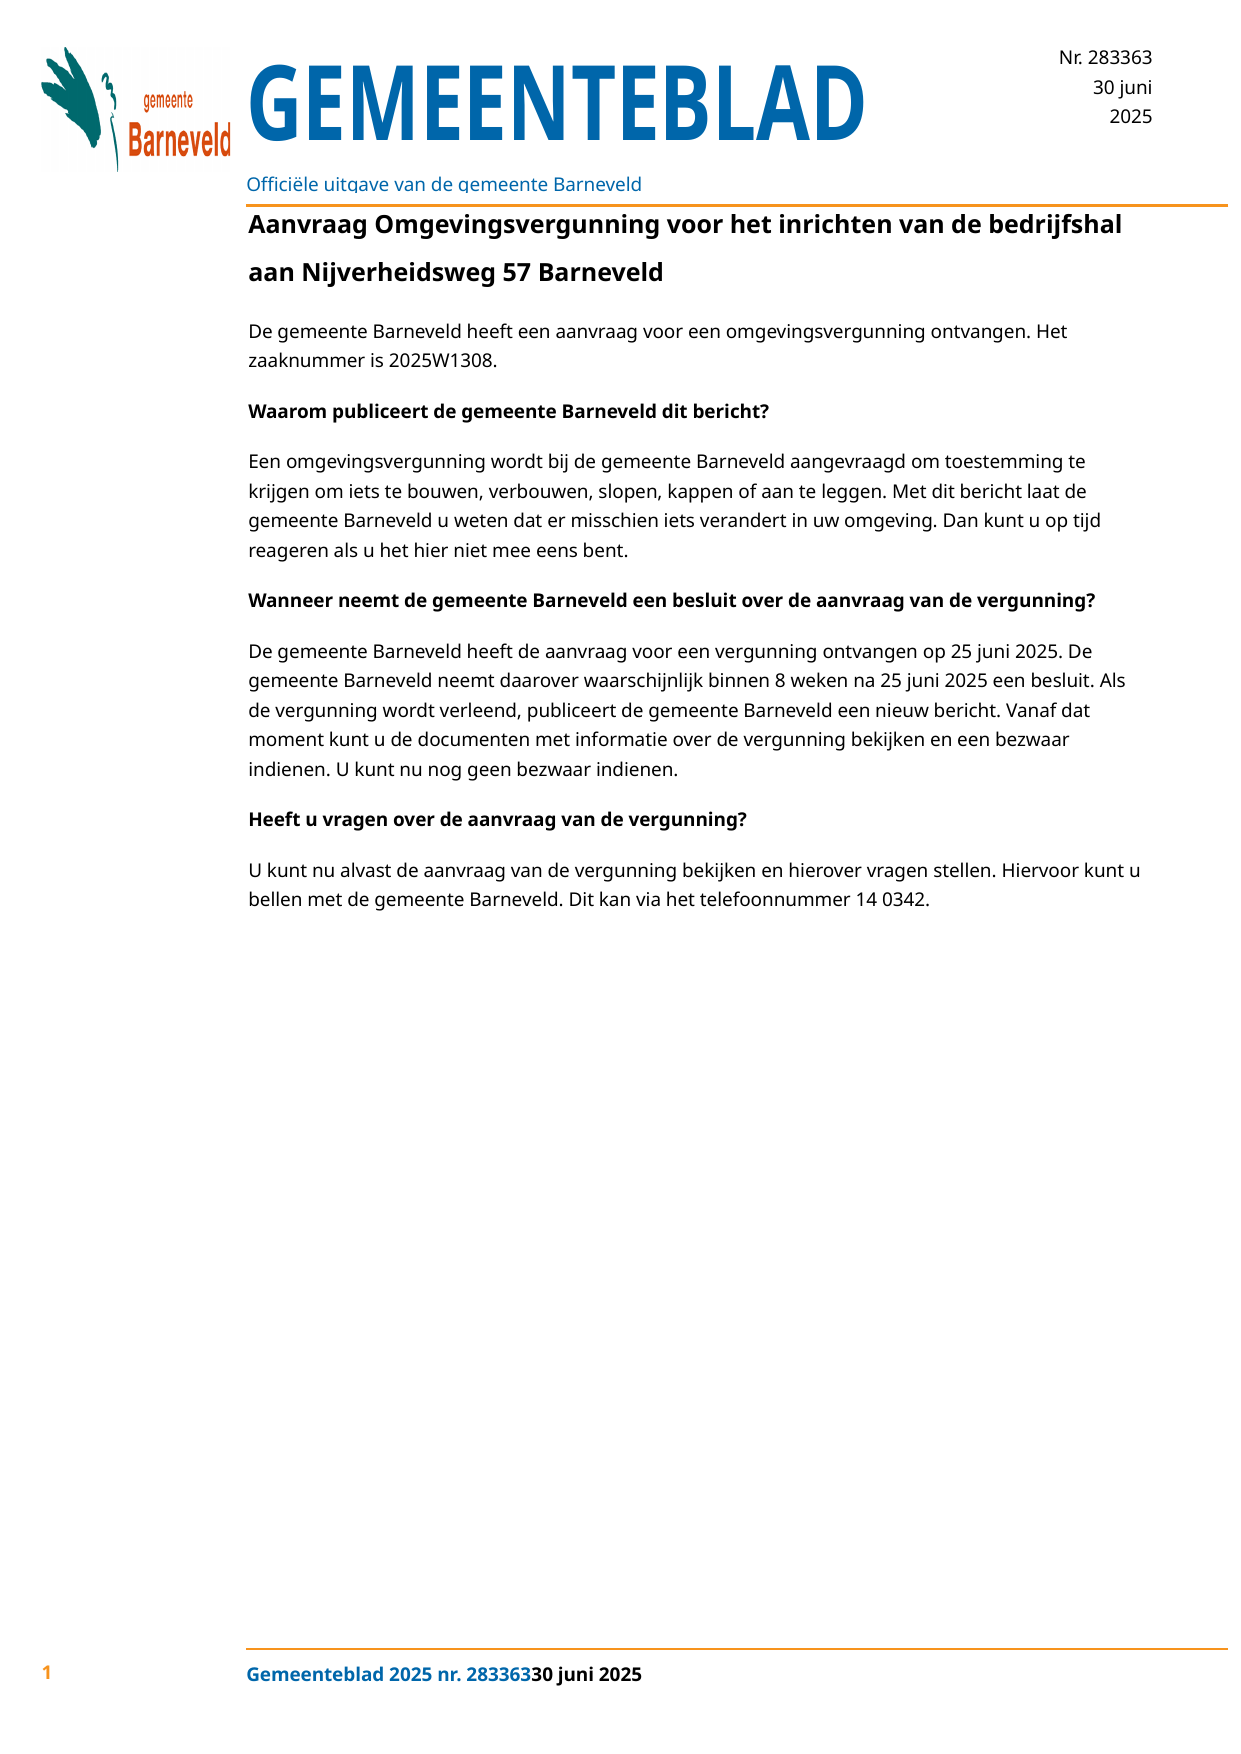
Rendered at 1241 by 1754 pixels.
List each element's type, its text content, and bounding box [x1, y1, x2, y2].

text Wanneer neemt de gemeente Barneveld een besluit over de aanvraag van de vergunning? [248, 587, 1152, 613]
text U kunt nu alvast de aanvraag van de vergunning bekijken en hierover vragen stellen. Hiervoor kunt u bellen met de gemeente Barneveld. Dit kan via het telefoonnummer 14 0342. [248, 857, 1152, 912]
text Heeft u vragen over de aanvraag van de vergunning? [248, 807, 1152, 832]
text Aanvraag Omgevingsvergunning voor het inrichten van de bedrijfshal aan Nijverheidsweg 57 Barneveld [248, 207, 1152, 288]
picture [41, 47, 231, 172]
text Een omgevingsvergunning wordt bij de gemeente Barneveld aangevraagd om toestemming te krijgen om iets te bouwen, verbouwen, slopen, kappen of aan te leggen. Met dit bericht laat de gemeente Barneveld u weten dat er misschien iets verandert in uw omgeving. Dan kunt u op tijd reageren als u het hier niet mee eens bent. [248, 448, 1152, 563]
text De gemeente Barneveld heeft de aanvraag voor een vergunning ontvangen op 25 juni 2025. De gemeente Barneveld neemt daarover waarschijnlijk binnen 8 weken na 25 juni 2025 een besluit. Als de vergunning wordt verleend, publiceert de gemeente Barneveld een nieuw bericht. Vanaf dat moment kunt u de documenten met informatie over de vergunning bekijken en een bezwaar indienen. U kunt nu nog geen bezwaar indienen. [248, 638, 1152, 782]
text De gemeente Barneveld heeft een aanvraag voor een omgevingsvergunning ontvangen. Het zaaknummer is 2025W1308. [248, 318, 1152, 373]
text Waarom publiceert de gemeente Barneveld dit bericht? [248, 398, 1152, 424]
